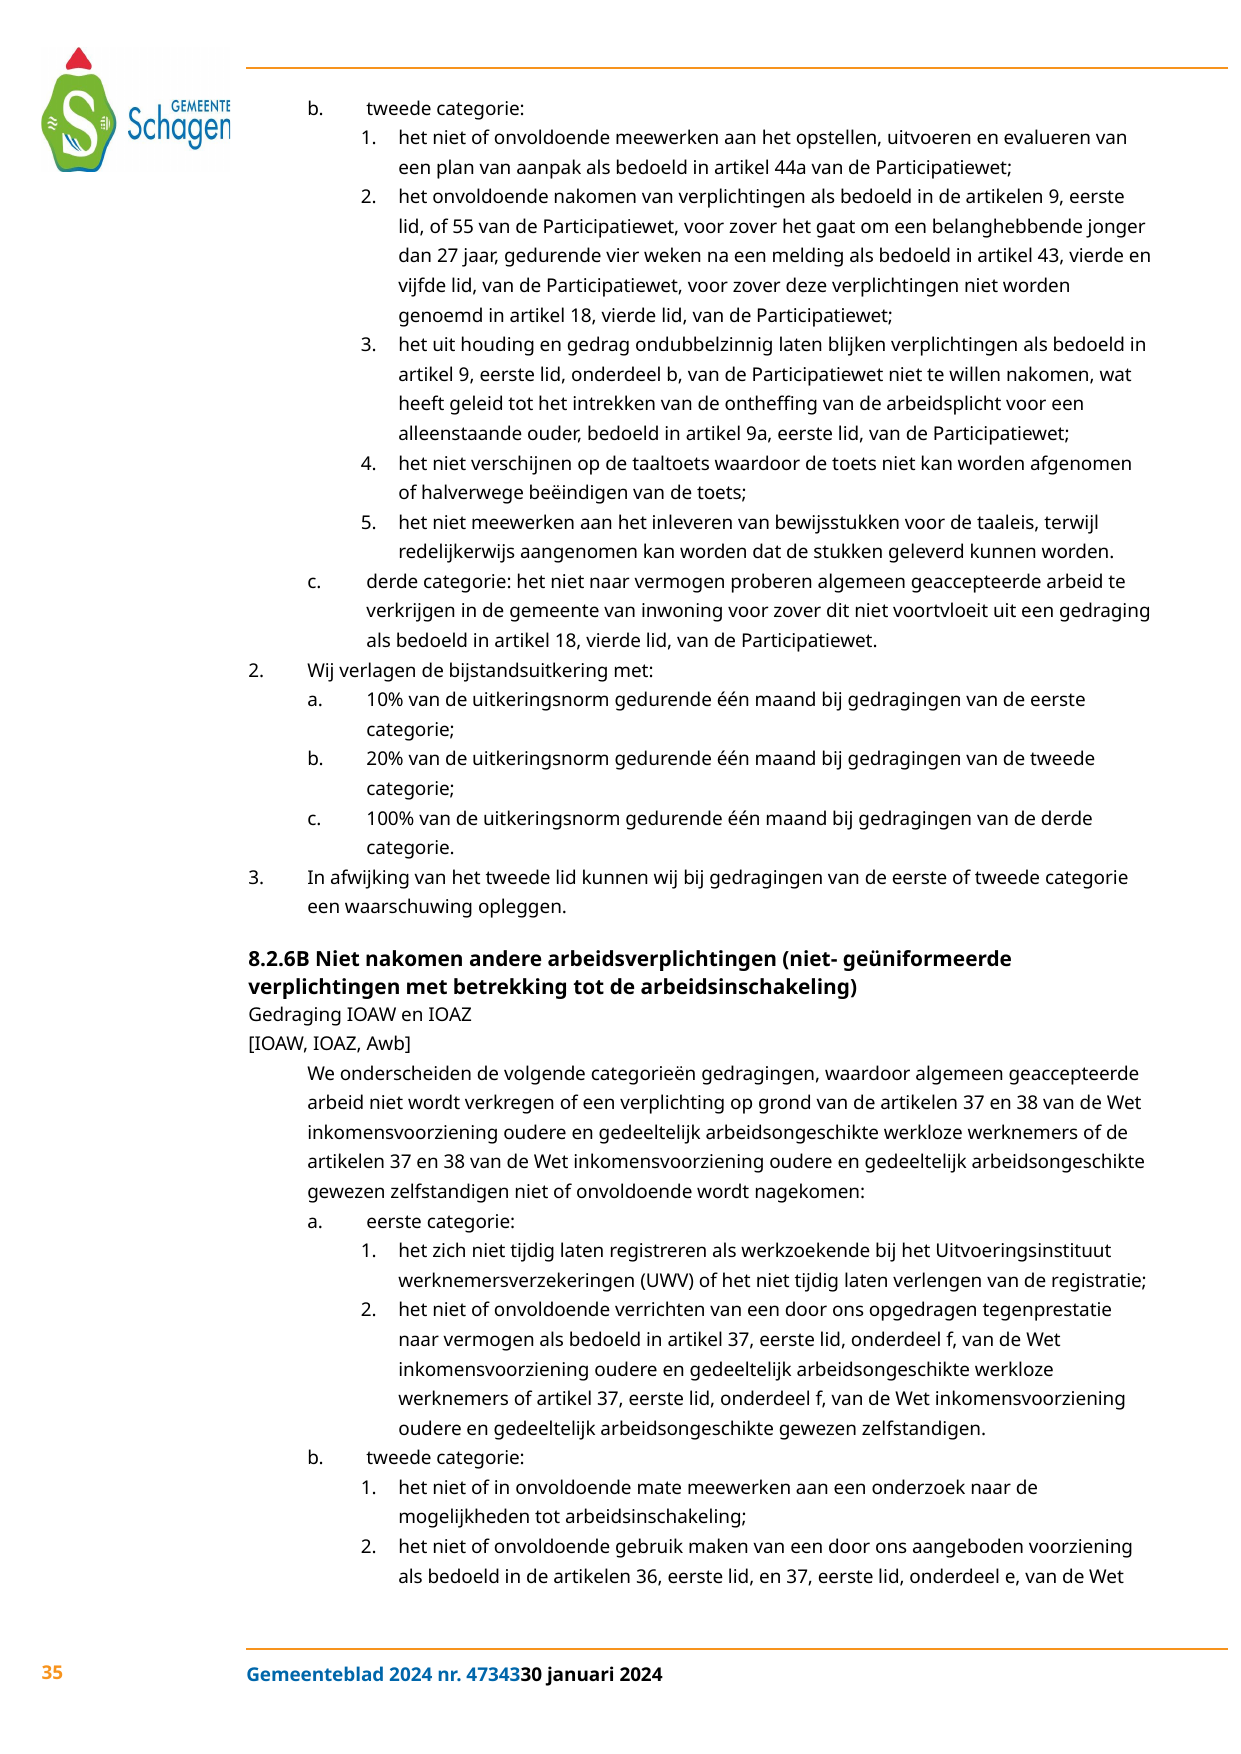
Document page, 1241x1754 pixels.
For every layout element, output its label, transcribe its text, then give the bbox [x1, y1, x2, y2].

text Gedraging IOAW en IOAZ [248, 1001, 1152, 1027]
list In afwijking van het tweede lid kunnen wij bij gedragingen van de eerste of tweede categorie een waarschuwing opleggen. [248, 864, 1152, 919]
text 8.2.6B Niet nakomen andere arbeidsverplichtingen (niet- geüniformeerde verplichtingen met betrekking tot de arbeidsinschakeling) [248, 944, 1152, 1001]
list Wij verlagen de bijstandsuitkering met: [248, 657, 1152, 683]
list We onderscheiden de volgende categorieën gedragingen, waardoor algemeen geaccepteerde arbeid niet wordt verkregen of een verplichting op grond van de artikelen 37 en 38 van de Wet inkomensvoorziening oudere en gedeeltelijk arbeidsongeschikte werkloze werknemers of de artikelen 37 en 38 van de Wet inkomensvoorziening oudere en gedeeltelijk arbeidsongeschikte gewezen zelfstandigen niet of onvoldoende wordt nagekomen: [248, 1060, 1152, 1204]
list het niet of in onvoldoende mate meewerken aan een onderzoek naar de mogelijkheden tot arbeidsinschakeling; [361, 1474, 1152, 1529]
list het niet of onvoldoende verrichten van een door ons opgedragen tegenprestatie naar vermogen als bedoeld in artikel 37, eerste lid, onderdeel f, van de Wet inkomensvoorziening oudere en gedeeltelijk arbeidsongeschikte werkloze werknemers of artikel 37, eerste lid, onderdeel f, van de Wet inkomensvoorziening oudere en gedeeltelijk arbeidsongeschikte gewezen zelfstandigen. [361, 1297, 1152, 1441]
list tweede categorie: [307, 95, 1152, 121]
text [IOAW, IOAZ, Awb] [248, 1030, 1152, 1056]
list het onvoldoende nakomen van verplichtingen als bedoeld in de artikelen 9, eerste lid, of 55 van de Participatiewet, voor zover het gaat om een belanghebbende jonger dan 27 jaar, gedurende vier weken na een melding als bedoeld in artikel 43, vierde en vijfde lid, van de Participatiewet, voor zover deze verplichtingen niet worden genoemd in artikel 18, vierde lid, van de Participatiewet; [361, 183, 1152, 328]
list het uit houding en gedrag ondubbelzinnig laten blijken verplichtingen als bedoeld in artikel 9, eerste lid, onderdeel b, van de Participatiewet niet te willen nakomen, wat heeft geleid tot het intrekken van de ontheffing van de arbeidsplicht voor een alleenstaande ouder, bedoeld in artikel 9a, eerste lid, van de Participatiewet; [361, 331, 1152, 446]
list 10% van de uitkeringsnorm gedurende één maand bij gedragingen van de eerste categorie; [307, 686, 1152, 742]
list het zich niet tijdig laten registreren als werkzoekende bij het Uitvoeringsinstituut werknemersverzekeringen (UWV) of het niet tijdig laten verlengen van de registratie; [361, 1237, 1152, 1293]
list 20% van de uitkeringsnorm gedurende één maand bij gedragingen van de tweede categorie; [307, 746, 1152, 801]
list het niet of onvoldoende gebruik maken van een door ons aangeboden voorziening als bedoeld in de artikelen 36, eerste lid, en 37, eerste lid, onderdeel e, van de Wet [361, 1533, 1152, 1589]
list tweede categorie: [307, 1444, 1152, 1470]
list het niet meewerken aan het inleveren van bewijsstukken voor de taaleis, terwijl redelijkerwijs aangenomen kan worden dat de stukken geleverd kunnen worden. [361, 509, 1152, 564]
list het niet verschijnen op de taaltoets waardoor de toets niet kan worden afgenomen of halverwege beëindigen van de toets; [361, 450, 1152, 505]
list derde categorie: het niet naar vermogen proberen algemeen geaccepteerde arbeid te verkrijgen in de gemeente van inwoning voor zover dit niet voortvloeit uit een gedraging als bedoeld in artikel 18, vierde lid, van de Participatiewet. [307, 568, 1152, 653]
picture [41, 47, 231, 172]
list 100% van de uitkeringsnorm gedurende één maand bij gedragingen van de derde categorie. [307, 805, 1152, 860]
list het niet of onvoldoende meewerken aan het opstellen, uitvoeren en evalueren van een plan van aanpak als bedoeld in artikel 44a van de Participatiewet; [361, 124, 1152, 180]
list eerste categorie: [307, 1208, 1152, 1234]
